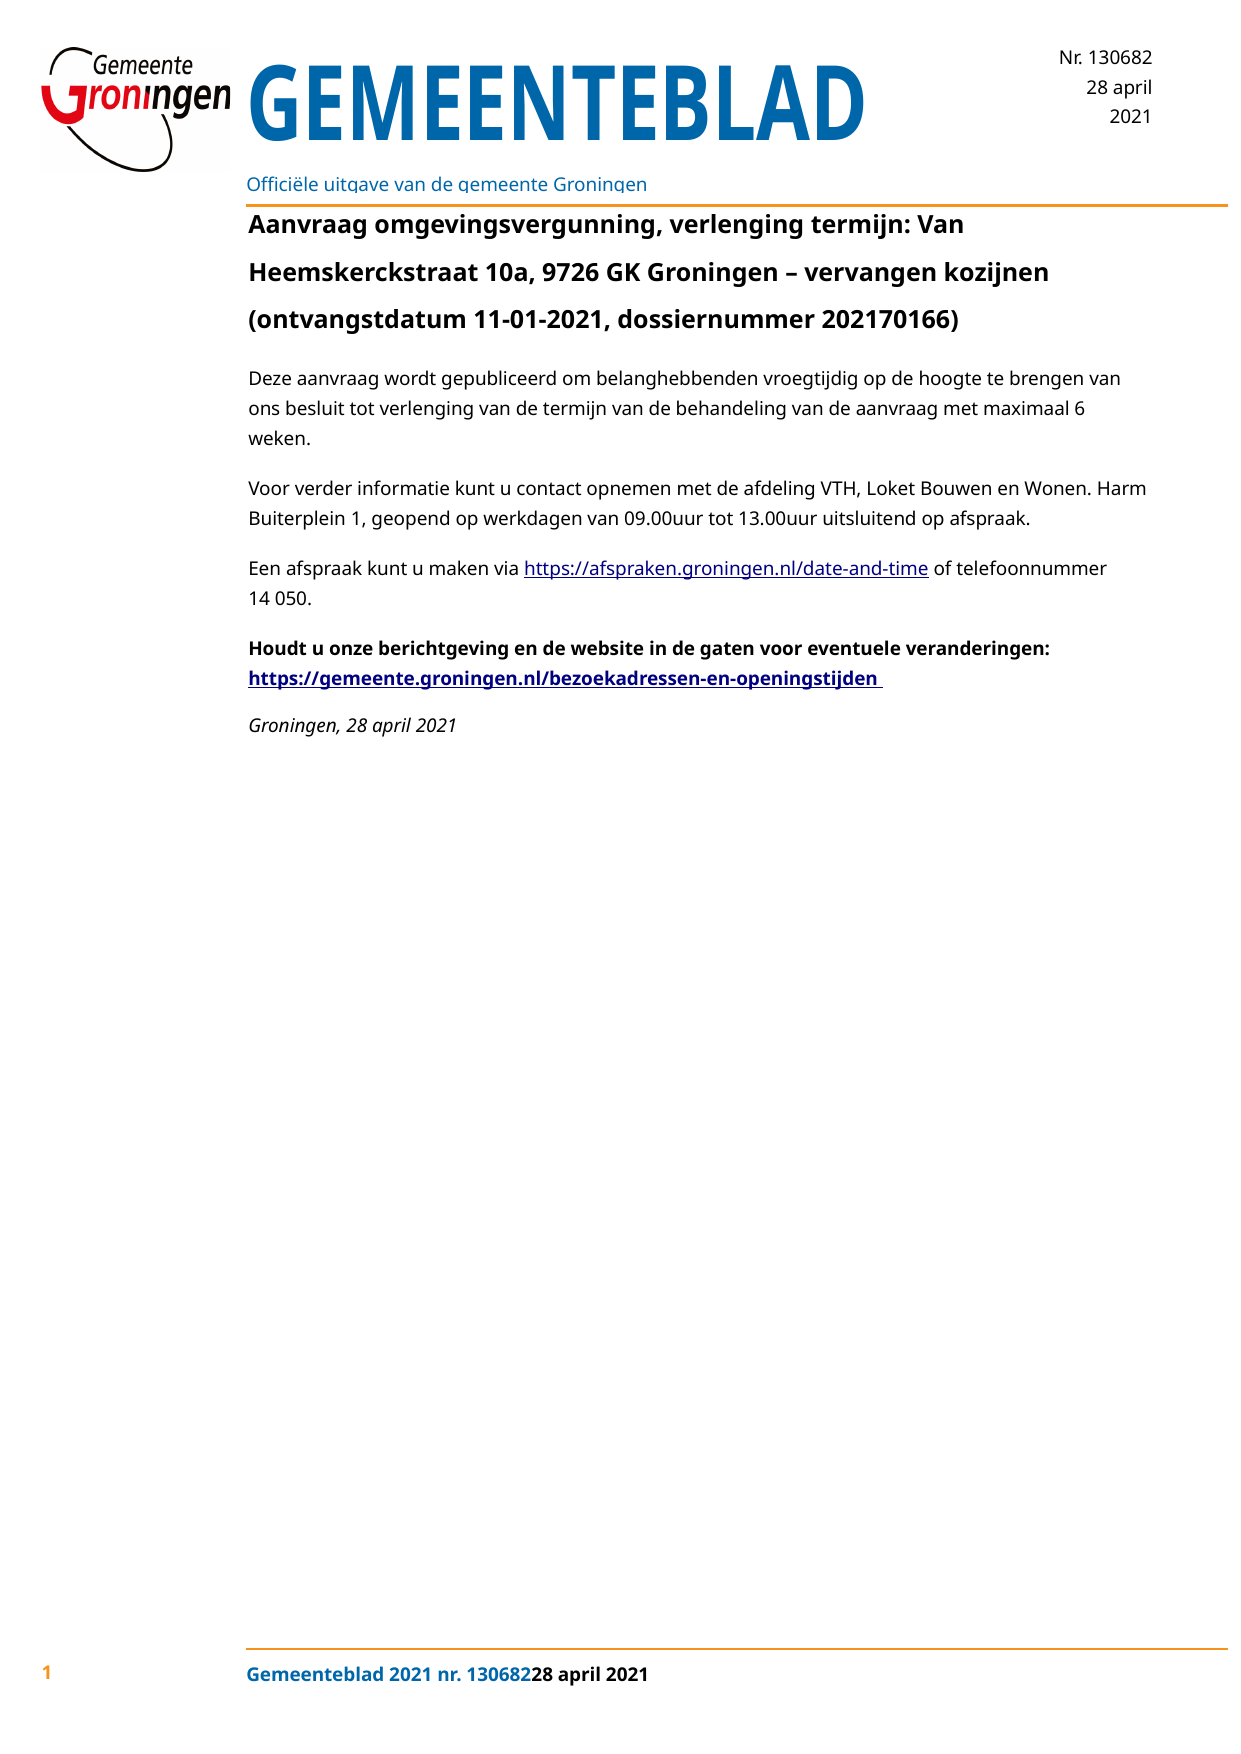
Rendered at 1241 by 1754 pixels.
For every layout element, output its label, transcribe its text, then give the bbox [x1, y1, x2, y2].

picture [41, 47, 231, 172]
text Aanvraag omgevingsvergunning, verlenging termijn: Van Heemskerckstraat 10a, 9726 GK Groningen – vervangen kozijnen (ontvangstdatum 11-01-2021, dossiernummer 202170166) [248, 207, 1152, 336]
text Groningen, 28 april 2021 [248, 712, 1152, 738]
text Een afspraak kunt u maken via https://afspraken.groningen.nl/date-and-time of telefoonnummer 14 050. [248, 555, 1152, 610]
text Deze aanvraag wordt gepubliceerd om belanghebbenden vroegtijdig op de hoogte te brengen van ons besluit tot verlenging van de termijn van de behandeling van de aanvraag met maximaal 6 weken. [248, 366, 1152, 450]
text Houdt u onze berichtgeving en de website in de gaten voor eventuele veranderingen: https://gemeente.groningen.nl/bezoekadressen-en-openingstijden [248, 635, 1152, 690]
text Voor verder informatie kunt u contact opnemen met de afdeling VTH, Loket Bouwen en Wonen. Harm Buiterplein 1, geopend op werkdagen van 09.00uur tot 13.00uur uitsluitend op afspraak. [248, 475, 1152, 530]
